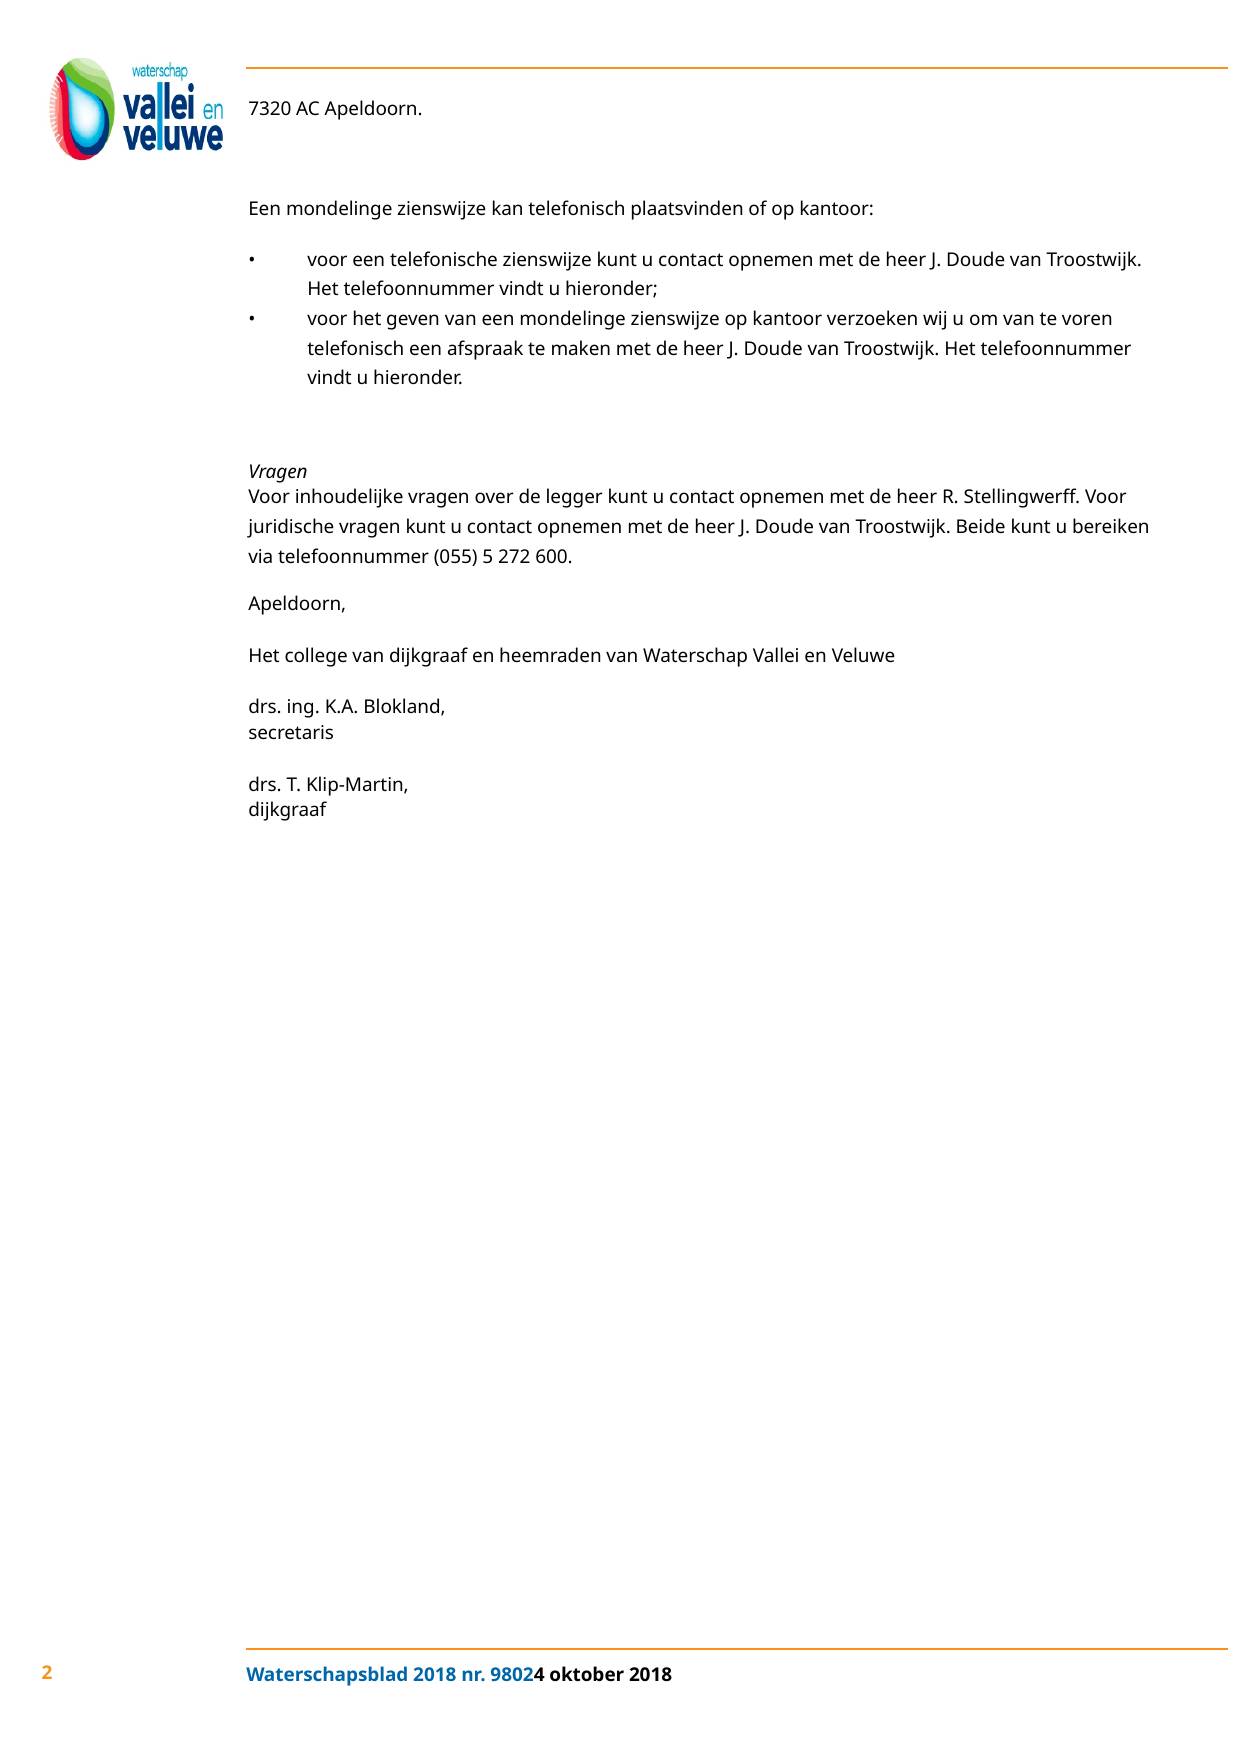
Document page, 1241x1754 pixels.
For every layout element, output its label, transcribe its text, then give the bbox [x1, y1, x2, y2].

text drs. T. Klip-Martin, [248, 771, 1152, 796]
text 7320 AC Apeldoorn. [248, 95, 1152, 121]
list voor een telefonische zienswijze kunt u contact opnemen met de heer J. Doude van Troostwijk. Het telefoonnummer vindt u hieronder; [248, 246, 1152, 301]
text Een mondelinge zienswijze kan telefonisch plaatsvinden of op kantoor: [248, 196, 1152, 221]
text Apeldoorn, [248, 591, 1152, 616]
text Vragen [248, 458, 1152, 484]
text secretaris [248, 719, 1152, 745]
text drs. ing. K.A. Blokland, [248, 693, 1152, 719]
list voor het geven van een mondelinge zienswijze op kantoor verzoeken wij u om van te voren telefonisch een afspraak te maken met de heer J. Doude van Troostwijk. Het telefoonnummer vindt u hieronder. [248, 305, 1152, 390]
text Het college van dijkgraaf en heemraden van Waterschap Vallei en Veluwe [248, 642, 1152, 668]
text dijkgraaf [248, 796, 1152, 822]
picture [41, 47, 231, 172]
text Voor inhoudelijke vragen over de legger kunt u contact opnemen met de heer R. Stellingwerff. Voor juridische vragen kunt u contact opnemen met de heer J. Doude van Troostwijk. Beide kunt u bereiken via telefoonnummer (055) 5 272 600. [248, 484, 1152, 568]
